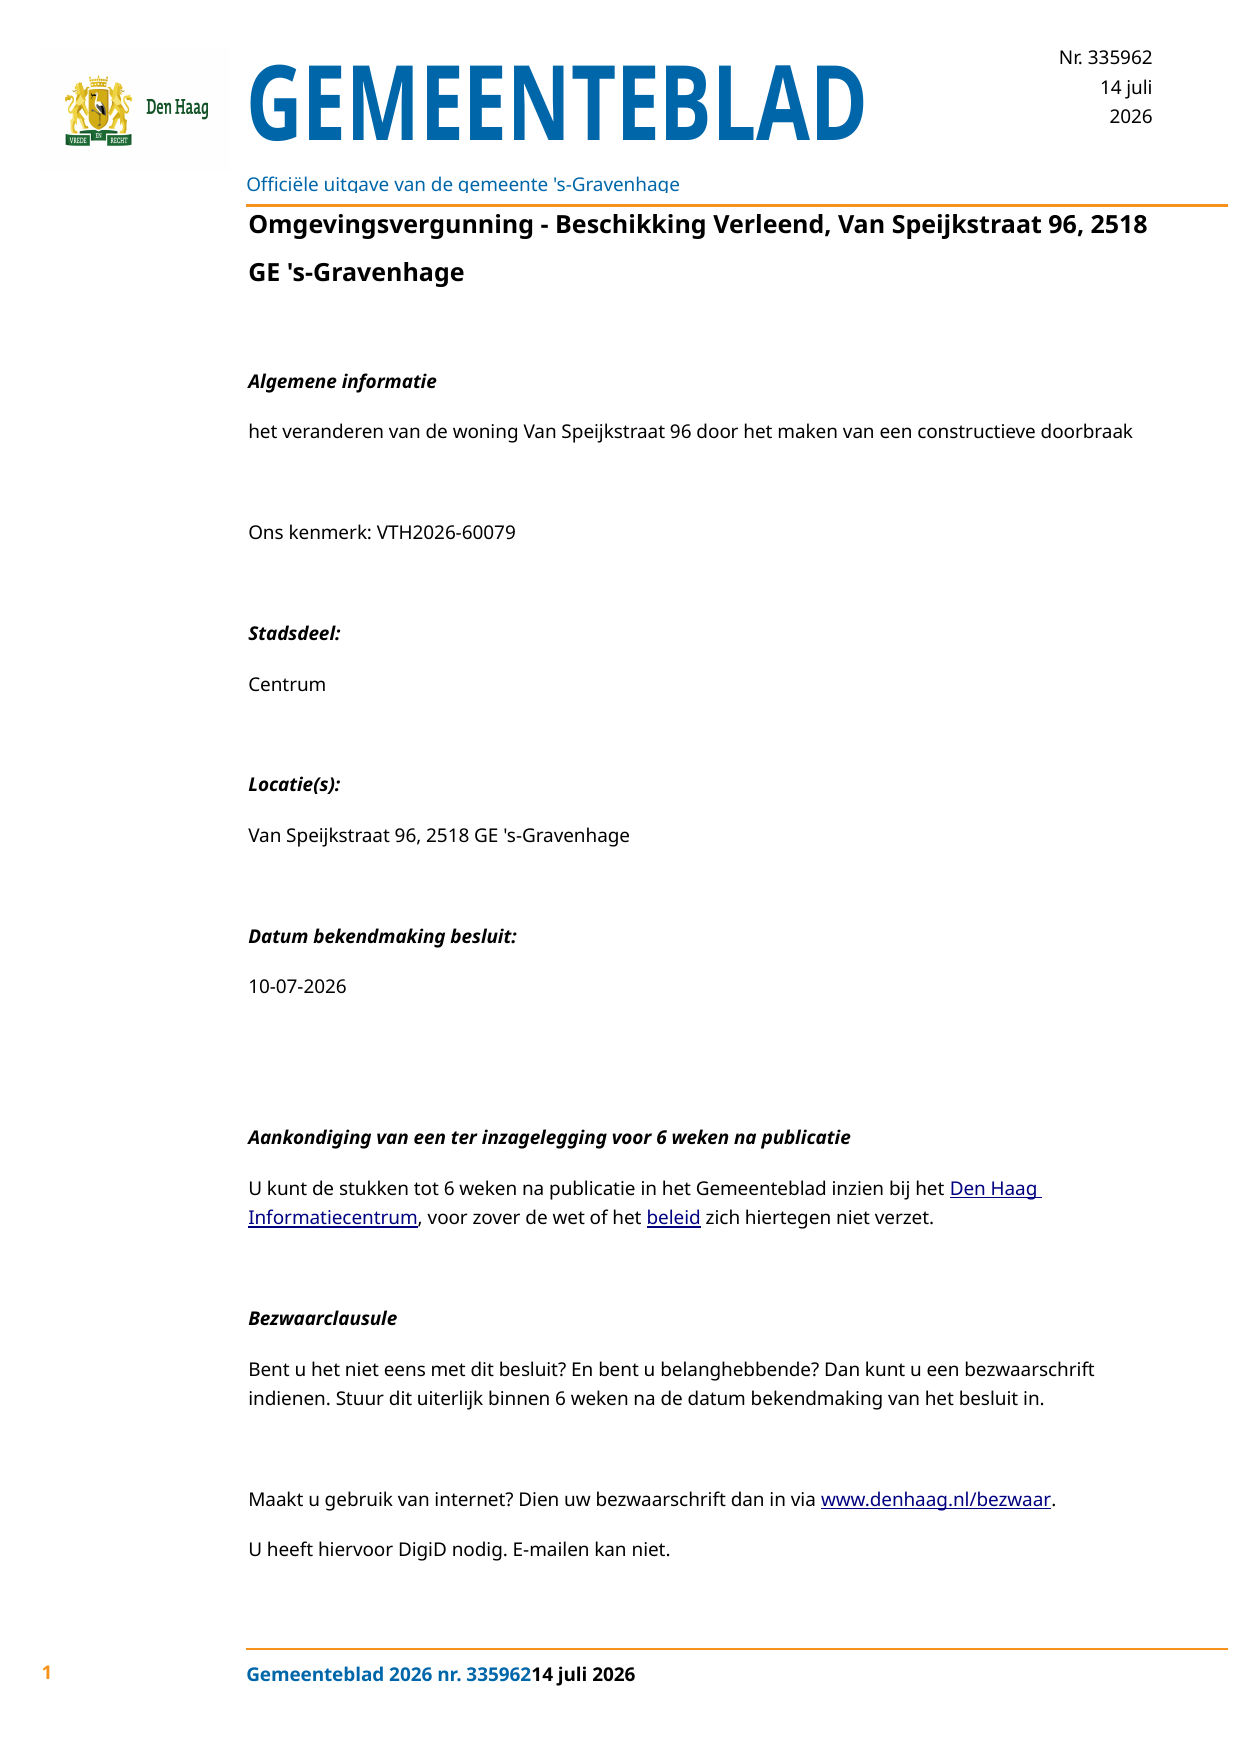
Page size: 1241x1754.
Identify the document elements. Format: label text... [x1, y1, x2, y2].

text 10-07-2026 [248, 973, 1152, 999]
text Stadsdeel: [248, 620, 1152, 646]
text Van Speijkstraat 96, 2518 GE 's-Gravenhage [248, 822, 1152, 848]
text Omgevingsvergunning - Beschikking Verleend, Van Speijkstraat 96, 2518 GE 's-Gravenhage [248, 207, 1152, 288]
text U kunt de stukken tot 6 weken na publicatie in het Gemeenteblad inzien bij het Den Haag Informatiecentrum, voor zover de wet of het beleid zich hiertegen niet verzet. [248, 1175, 1152, 1230]
text Centrum [248, 671, 1152, 697]
text Locatie(s): [248, 772, 1152, 797]
text het veranderen van de woning Van Speijkstraat 96 door het maken van een constructieve doorbraak [248, 419, 1152, 444]
text Maakt u gebruik van internet? Dien uw bezwaarschrift dan in via www.denhaag.nl/bezwaar. [248, 1486, 1152, 1512]
picture [41, 47, 231, 172]
text Bezwaarclausule [248, 1305, 1152, 1331]
text Datum bekendmaking besluit: [248, 923, 1152, 949]
text Bent u het niet eens met dit besluit? En bent u belanghebbende? Dan kunt u een bezwaarschrift indienen. Stuur dit uiterlijk binnen 6 weken na de datum bekendmaking van het besluit in. [248, 1356, 1152, 1411]
text Algemene informatie [248, 368, 1152, 394]
text U heeft hiervoor DigiD nodig. E-mailen kan niet. [248, 1537, 1152, 1562]
text Aankondiging van een ter inzagelegging voor 6 weken na publicatie [248, 1124, 1152, 1150]
text Ons kenmerk: VTH2026-60079 [248, 519, 1152, 545]
